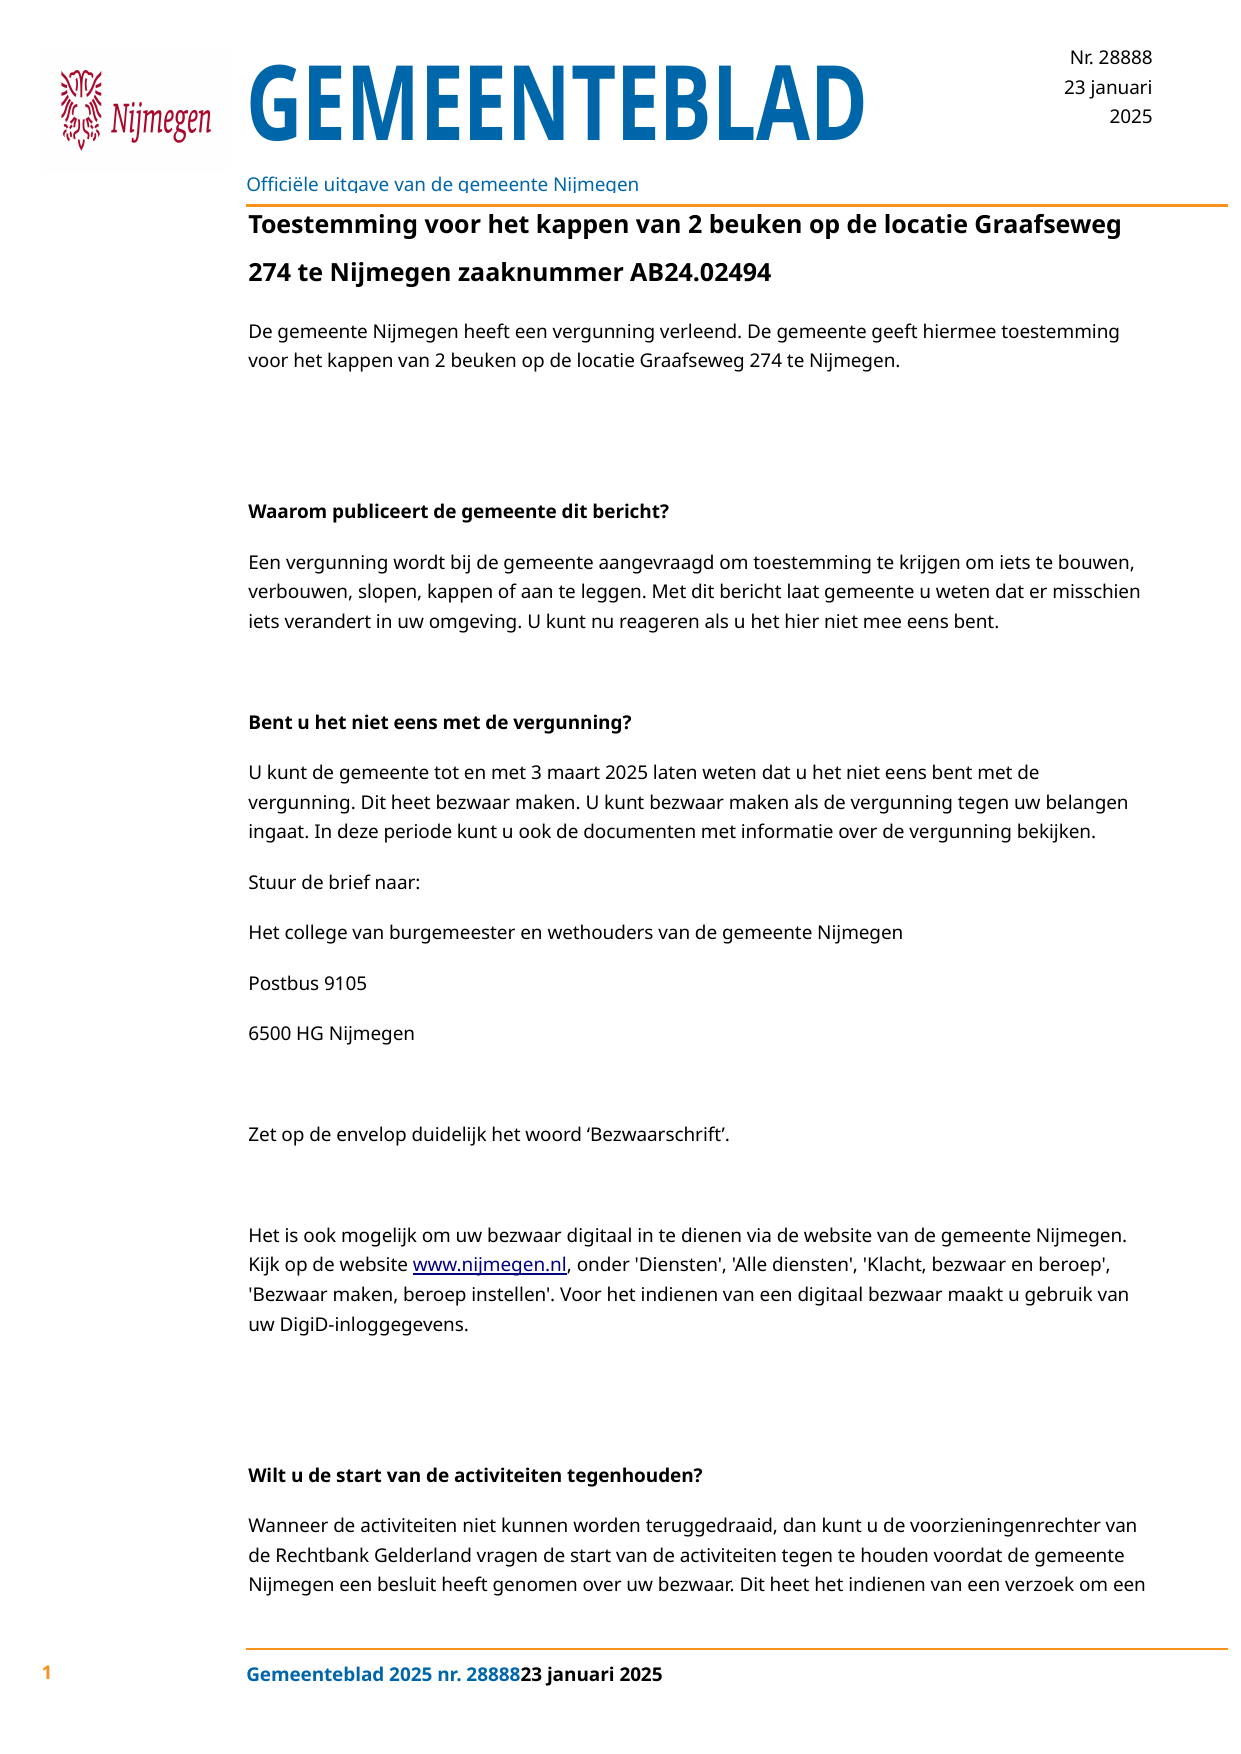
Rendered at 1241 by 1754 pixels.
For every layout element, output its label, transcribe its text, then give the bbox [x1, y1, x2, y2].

text Het college van burgemeester en wethouders van de gemeente Nijmegen [248, 919, 1152, 945]
text Postbus 9105 [248, 970, 1152, 996]
text Bent u het niet eens met de vergunning? [248, 709, 1152, 735]
text Wanneer de activiteiten niet kunnen worden teruggedraaid, dan kunt u de voorzieningenrechter van de Rechtbank Gelderland vragen de start van de activiteiten tegen te houden voordat de gemeente Nijmegen een besluit heeft genomen over uw bezwaar. Dit heet het indienen van een verzoek om een [248, 1512, 1152, 1597]
text Wilt u de start van de activiteiten tegenhouden? [248, 1462, 1152, 1488]
picture [41, 47, 231, 172]
text Waarom publiceert de gemeente dit bericht? [248, 499, 1152, 524]
text Zet op de envelop duidelijk het woord ‘Bezwaarschrift’. [248, 1121, 1152, 1147]
text Het is ook mogelijk om uw bezwaar digitaal in te dienen via de website van de gemeente Nijmegen. Kijk op de website www.nijmegen.nl, onder 'Diensten', 'Alle diensten', 'Klacht, bezwaar en beroep', 'Bezwaar maken, beroep instellen'. Voor het indienen van een digitaal bezwaar maakt u gebruik van uw DigiD-inloggegevens. [248, 1222, 1152, 1337]
text Een vergunning wordt bij de gemeente aangevraagd om toestemming te krijgen om iets te bouwen, verbouwen, slopen, kappen of aan te leggen. Met dit bericht laat gemeente u weten dat er misschien iets verandert in uw omgeving. U kunt nu reageren als u het hier niet mee eens bent. [248, 549, 1152, 634]
text Toestemming voor het kappen van 2 beuken op de locatie Graafseweg 274 te Nijmegen zaaknummer AB24.02494 [248, 207, 1152, 288]
text De gemeente Nijmegen heeft een vergunning verleend. De gemeente geeft hiermee toestemming voor het kappen van 2 beuken op de locatie Graafseweg 274 te Nijmegen. [248, 318, 1152, 373]
text Stuur de brief naar: [248, 869, 1152, 895]
text U kunt de gemeente tot en met 3 maart 2025 laten weten dat u het niet eens bent met de vergunning. Dit heet bezwaar maken. U kunt bezwaar maken als de vergunning tegen uw belangen ingaat. In deze periode kunt u ook de documenten met informatie over de vergunning bekijken. [248, 759, 1152, 844]
text 6500 HG Nijmegen [248, 1020, 1152, 1046]
